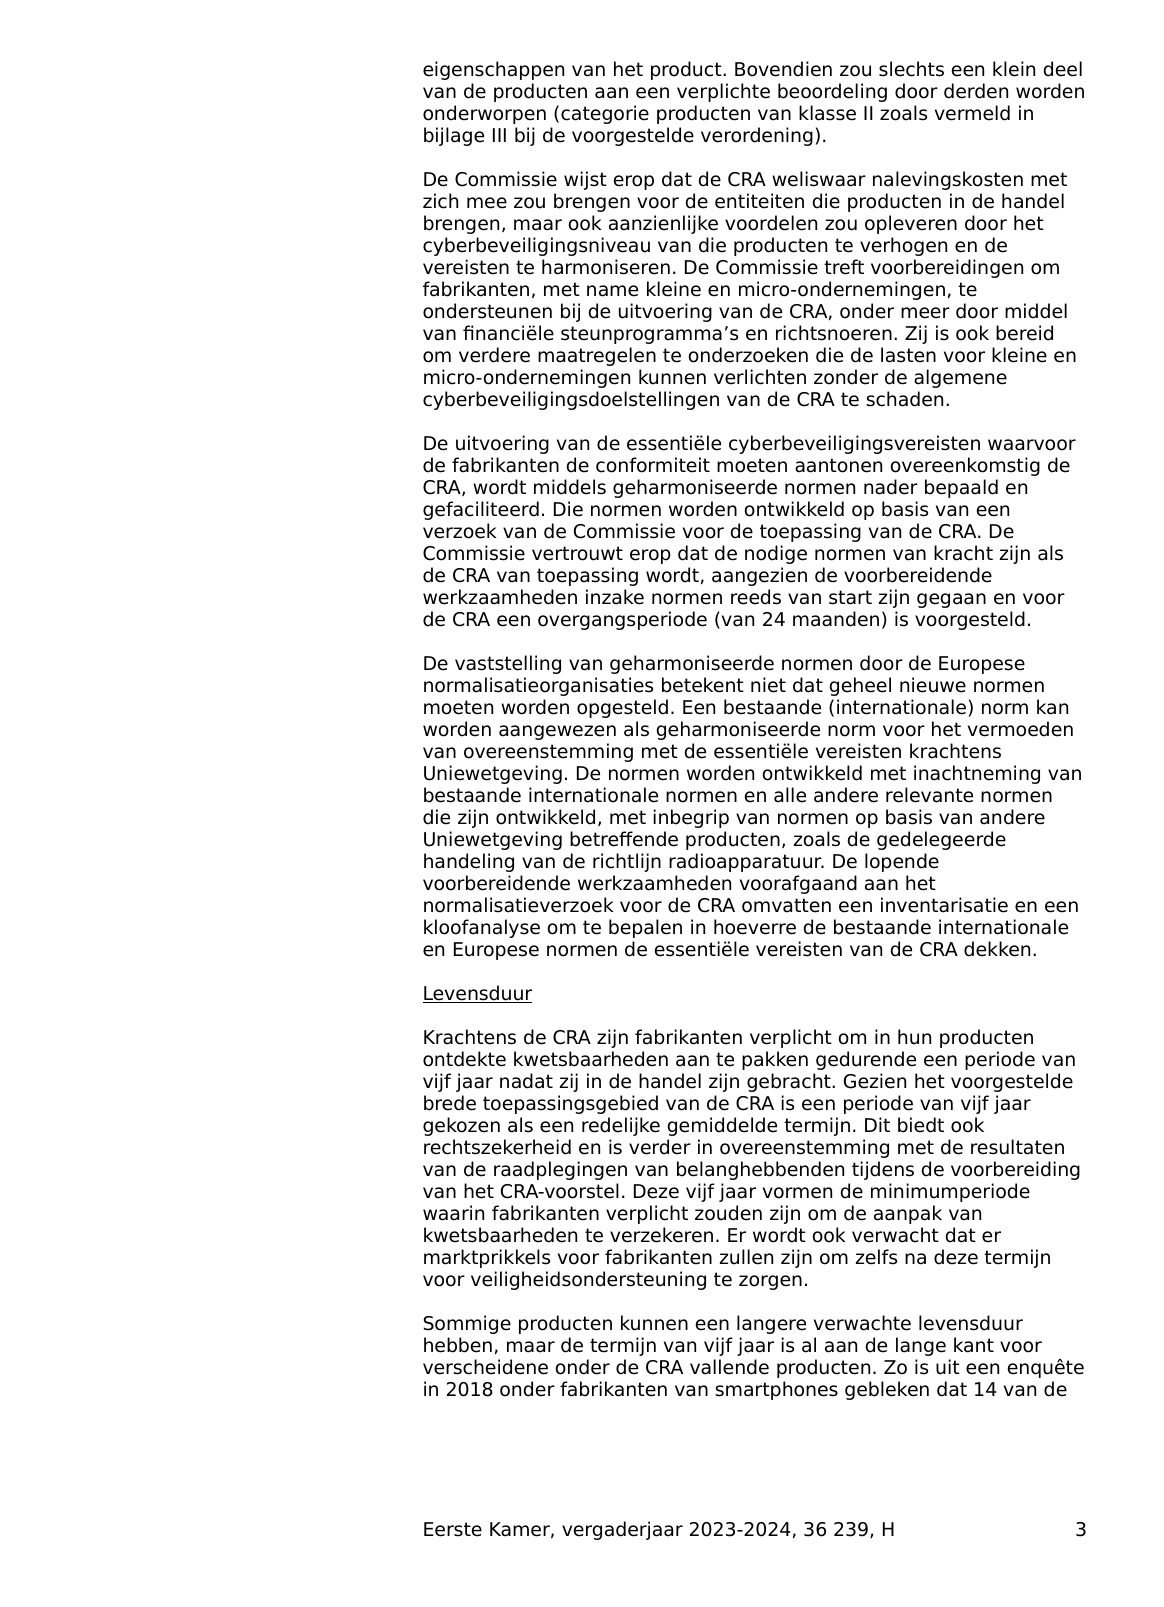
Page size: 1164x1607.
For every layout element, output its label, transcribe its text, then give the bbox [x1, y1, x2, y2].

text eigenschappen van het product. Bovendien zou slechts een klein deel van de producten aan een verplichte beoordeling door derden worden onderworpen (categorie producten van klasse II zoals vermeld in bijlage III bij de voorgestelde verordening). [422, 59, 1087, 147]
text Sommige producten kunnen een langere verwachte levensduur hebben, maar de termijn van vijf jaar is al aan de lange kant voor verscheidene onder de CRA vallende producten. Zo is uit een enquête in 2018 onder fabrikanten van smartphones gebleken dat 14 van de [422, 1313, 1087, 1401]
text Krachtens de CRA zijn fabrikanten verplicht om in hun producten ontdekte kwetsbaarheden aan te pakken gedurende een periode van vijf jaar nadat zij in de handel zijn gebracht. Gezien het voorgestelde brede toepassingsgebied van de CRA is een periode van vijf jaar gekozen als een redelijke gemiddelde termijn. Dit biedt ook rechtszekerheid en is verder in overeenstemming met de resultaten van de raadplegingen van belanghebbenden tijdens de voorbereiding van het CRA-voorstel. Deze vijf jaar vormen de minimumperiode waarin fabrikanten verplicht zouden zijn om de aanpak van kwetsbaarheden te verzekeren. Er wordt ook verwacht dat er marktprikkels voor fabrikanten zullen zijn om zelfs na deze termijn voor veiligheidsondersteuning te zorgen. [422, 1027, 1087, 1291]
text De Commissie wijst erop dat de CRA weliswaar nalevingskosten met zich mee zou brengen voor de entiteiten die producten in de handel brengen, maar ook aanzienlijke voordelen zou opleveren door het cyberbeveiligingsniveau van die producten te verhogen en de vereisten te harmoniseren. De Commissie treft voorbereidingen om fabrikanten, met name kleine en micro-ondernemingen, te ondersteunen bij de uitvoering van de CRA, onder meer door middel van financiële steunprogramma’s en richtsnoeren. Zij is ook bereid om verdere maatregelen te onderzoeken die de lasten voor kleine en micro-ondernemingen kunnen verlichten zonder de algemene cyberbeveiligingsdoelstellingen van de CRA te schaden. [422, 169, 1087, 411]
text De uitvoering van de essentiële cyberbeveiligingsvereisten waarvoor de fabrikanten de conformiteit moeten aantonen overeenkomstig de CRA, wordt middels geharmoniseerde normen nader bepaald en gefaciliteerd. Die normen worden ontwikkeld op basis van een verzoek van de Commissie voor de toepassing van de CRA. De Commissie vertrouwt erop dat de nodige normen van kracht zijn als de CRA van toepassing wordt, aangezien de voorbereidende werkzaamheden inzake normen reeds van start zijn gegaan en voor de CRA een overgangsperiode (van 24 maanden) is voorgesteld. [422, 433, 1087, 631]
subtitle Levensduur [422, 983, 1087, 1005]
text De vaststelling van geharmoniseerde normen door de Europese normalisatieorganisaties betekent niet dat geheel nieuwe normen moeten worden opgesteld. Een bestaande (internationale) norm kan worden aangewezen als geharmoniseerde norm voor het vermoeden van overeenstemming met de essentiële vereisten krachtens Uniewetgeving. De normen worden ontwikkeld met inachtneming van bestaande internationale normen en alle andere relevante normen die zijn ontwikkeld, met inbegrip van normen op basis van andere Uniewetgeving betreffende producten, zoals de gedelegeerde handeling van de richtlijn radioapparatuur. De lopende voorbereidende werkzaamheden voorafgaand aan het normalisatieverzoek voor de CRA omvatten een inventarisatie en een kloofanalyse om te bepalen in hoeverre de bestaande internationale en Europese normen de essentiële vereisten van de CRA dekken. [422, 653, 1087, 961]
